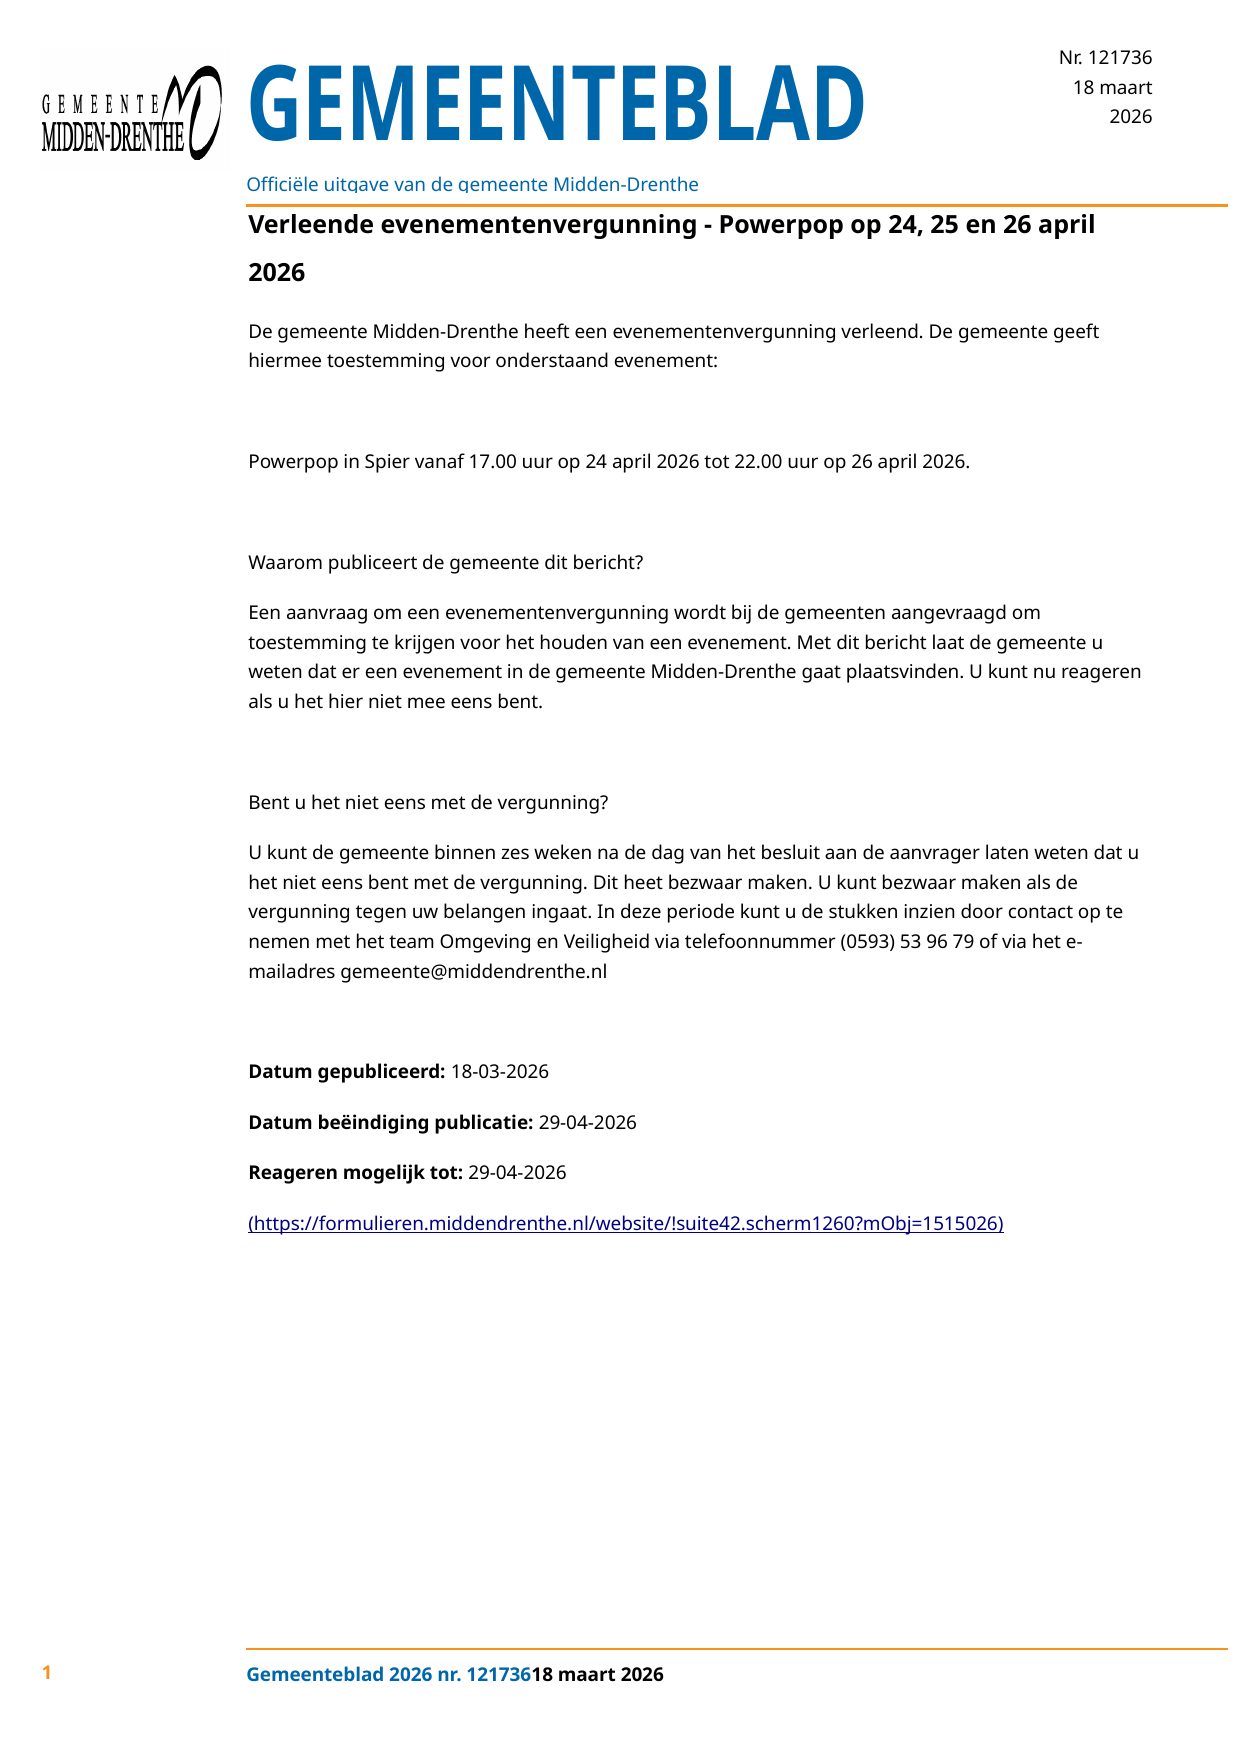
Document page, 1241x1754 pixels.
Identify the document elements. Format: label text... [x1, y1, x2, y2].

picture [41, 47, 231, 172]
text De gemeente Midden-Drenthe heeft een evenementenvergunning verleend. De gemeente geeft hiermee toestemming voor onderstaand evenement: [248, 318, 1152, 373]
text Reageren mogelijk tot: 29-04-2026 [248, 1159, 1152, 1185]
text Bent u het niet eens met de vergunning? [248, 789, 1152, 815]
text (https://formulieren.middendrenthe.nl/website/!suite42.scherm1260?mObj=1515026) [248, 1210, 1152, 1236]
text Verleende evenementenvergunning - Powerpop op 24, 25 en 26 april 2026 [248, 207, 1152, 288]
text Powerpop in Spier vanaf 17.00 uur op 24 april 2026 tot 22.00 uur op 26 april 2026. [248, 448, 1152, 474]
text Waarom publiceert de gemeente dit bericht? [248, 549, 1152, 575]
text Een aanvraag om een evenementenvergunning wordt bij de gemeenten aangevraagd om toestemming te krijgen voor het houden van een evenement. Met dit bericht laat de gemeente u weten dat er een evenement in de gemeente Midden-Drenthe gaat plaatsvinden. U kunt nu reageren als u het hier niet mee eens bent. [248, 599, 1152, 714]
text U kunt de gemeente binnen zes weken na de dag van het besluit aan de aanvrager laten weten dat u het niet eens bent met de vergunning. Dit heet bezwaar maken. U kunt bezwaar maken als de vergunning tegen uw belangen ingaat. In deze periode kunt u de stukken inzien door contact op te nemen met het team Omgeving en Veiligheid via telefoonnummer (0593) 53 96 79 of via het e-mailadres gemeente@middendrenthe.nl [248, 839, 1152, 984]
text Datum beëindiging publicatie: 29-04-2026 [248, 1109, 1152, 1135]
text Datum gepubliceerd: 18-03-2026 [248, 1059, 1152, 1084]
